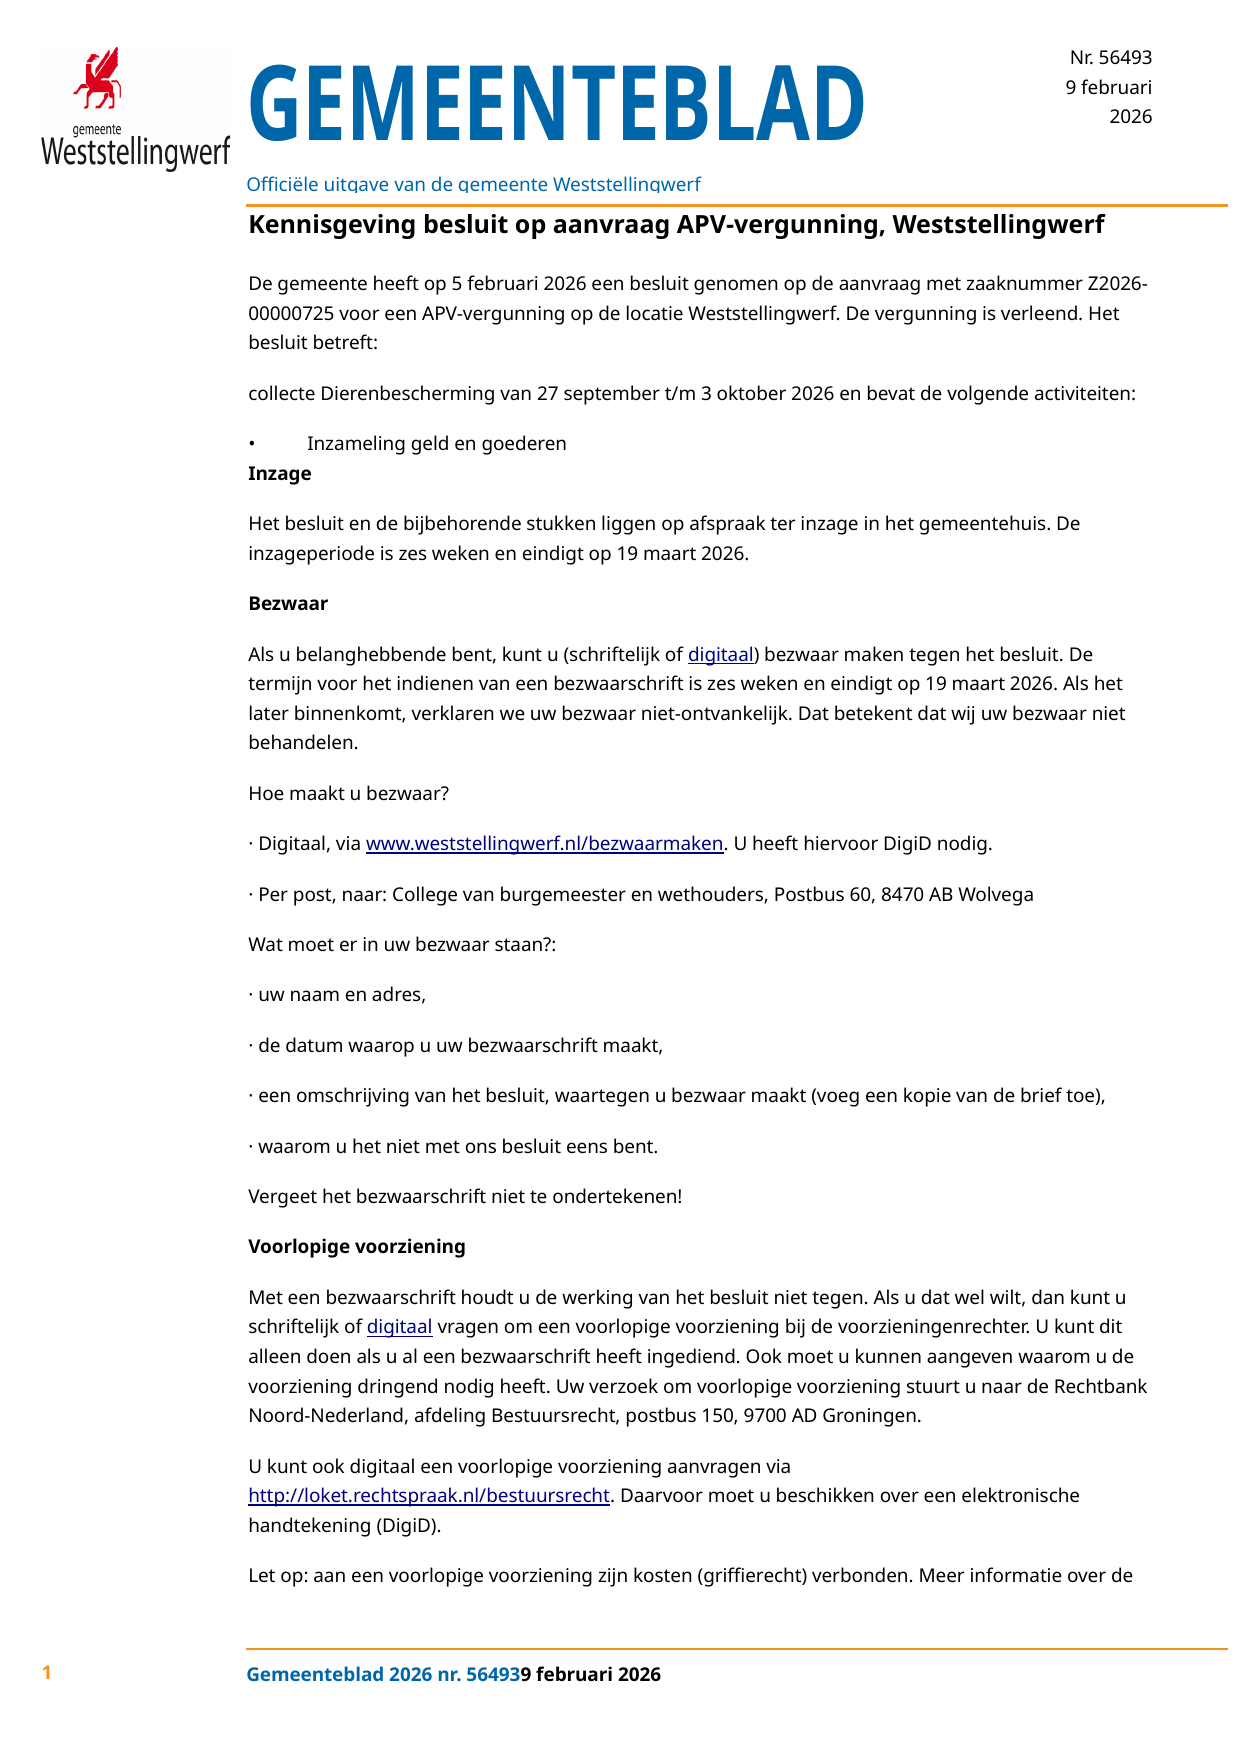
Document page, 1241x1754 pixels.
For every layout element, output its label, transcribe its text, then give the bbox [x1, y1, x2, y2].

text U kunt ook digitaal een voorlopige voorziening aanvragen via http://loket.rechtspraak.nl/bestuursrecht. Daarvoor moet u beschikken over een elektronische handtekening (DigiD). [248, 1453, 1152, 1538]
text Het besluit en de bijbehorende stukken liggen op afspraak ter inzage in het gemeentehuis. De inzageperiode is zes weken en eindigt op 19 maart 2026. [248, 510, 1152, 566]
text Let op: aan een voorlopige voorziening zijn kosten (griffierecht) verbonden. Meer informatie over de [248, 1562, 1152, 1588]
text · een omschrijving van het besluit, waartegen u bezwaar maakt (voeg een kopie van de brief toe), [248, 1082, 1152, 1108]
text Vergeet het bezwaarschrift niet te ondertekenen! [248, 1183, 1152, 1209]
text · de datum waarop u uw bezwaarschrift maakt, [248, 1032, 1152, 1058]
text collecte Dierenbescherming van 27 september t/m 3 oktober 2026 en bevat de volgende activiteiten: [248, 380, 1152, 406]
text · Digitaal, via www.weststellingwerf.nl/bezwaarmaken. U heeft hiervoor DigiD nodig. [248, 830, 1152, 856]
text · Per post, naar: College van burgemeester en wethouders, Postbus 60, 8470 AB Wolvega [248, 881, 1152, 906]
text Inzage [248, 460, 1152, 486]
text Kennisgeving besluit op aanvraag APV-vergunning, Weststellingwerf [248, 207, 1152, 241]
text De gemeente heeft op 5 februari 2026 een besluit genomen op de aanvraag met zaaknummer Z2026-00000725 voor een APV-vergunning op de locatie Weststellingwerf. De vergunning is verleend. Het besluit betreft: [248, 270, 1152, 355]
picture [41, 47, 231, 172]
text Wat moet er in uw bezwaar staan?: [248, 931, 1152, 957]
text Als u belanghebbende bent, kunt u (schriftelijk of digitaal) bezwaar maken tegen het besluit. De termijn voor het indienen van een bezwaarschrift is zes weken en eindigt op 19 maart 2026. Als het later binnenkomt, verklaren we uw bezwaar niet-ontvankelijk. Dat betekent dat wij uw bezwaar niet behandelen. [248, 641, 1152, 755]
text Bezwaar [248, 590, 1152, 616]
text Voorlopige voorziening [248, 1234, 1152, 1259]
list Inzameling geld en goederen [248, 430, 1152, 456]
text Met een bezwaarschrift houdt u de werking van het besluit niet tegen. Als u dat wel wilt, dan kunt u schriftelijk of digitaal vragen om een voorlopige voorziening bij de voorzieningenrechter. U kunt dit alleen doen als u al een bezwaarschrift heeft ingediend. Ook moet u kunnen aangeven waarom u de voorziening dringend nodig heeft. Uw verzoek om voorlopige voorziening stuurt u naar de Rechtbank Noord-Nederland, afdeling Bestuursrecht, postbus 150, 9700 AD Groningen. [248, 1284, 1152, 1428]
text · uw naam en adres, [248, 982, 1152, 1007]
text · waarom u het niet met ons besluit eens bent. [248, 1133, 1152, 1158]
text Hoe maakt u bezwaar? [248, 780, 1152, 806]
